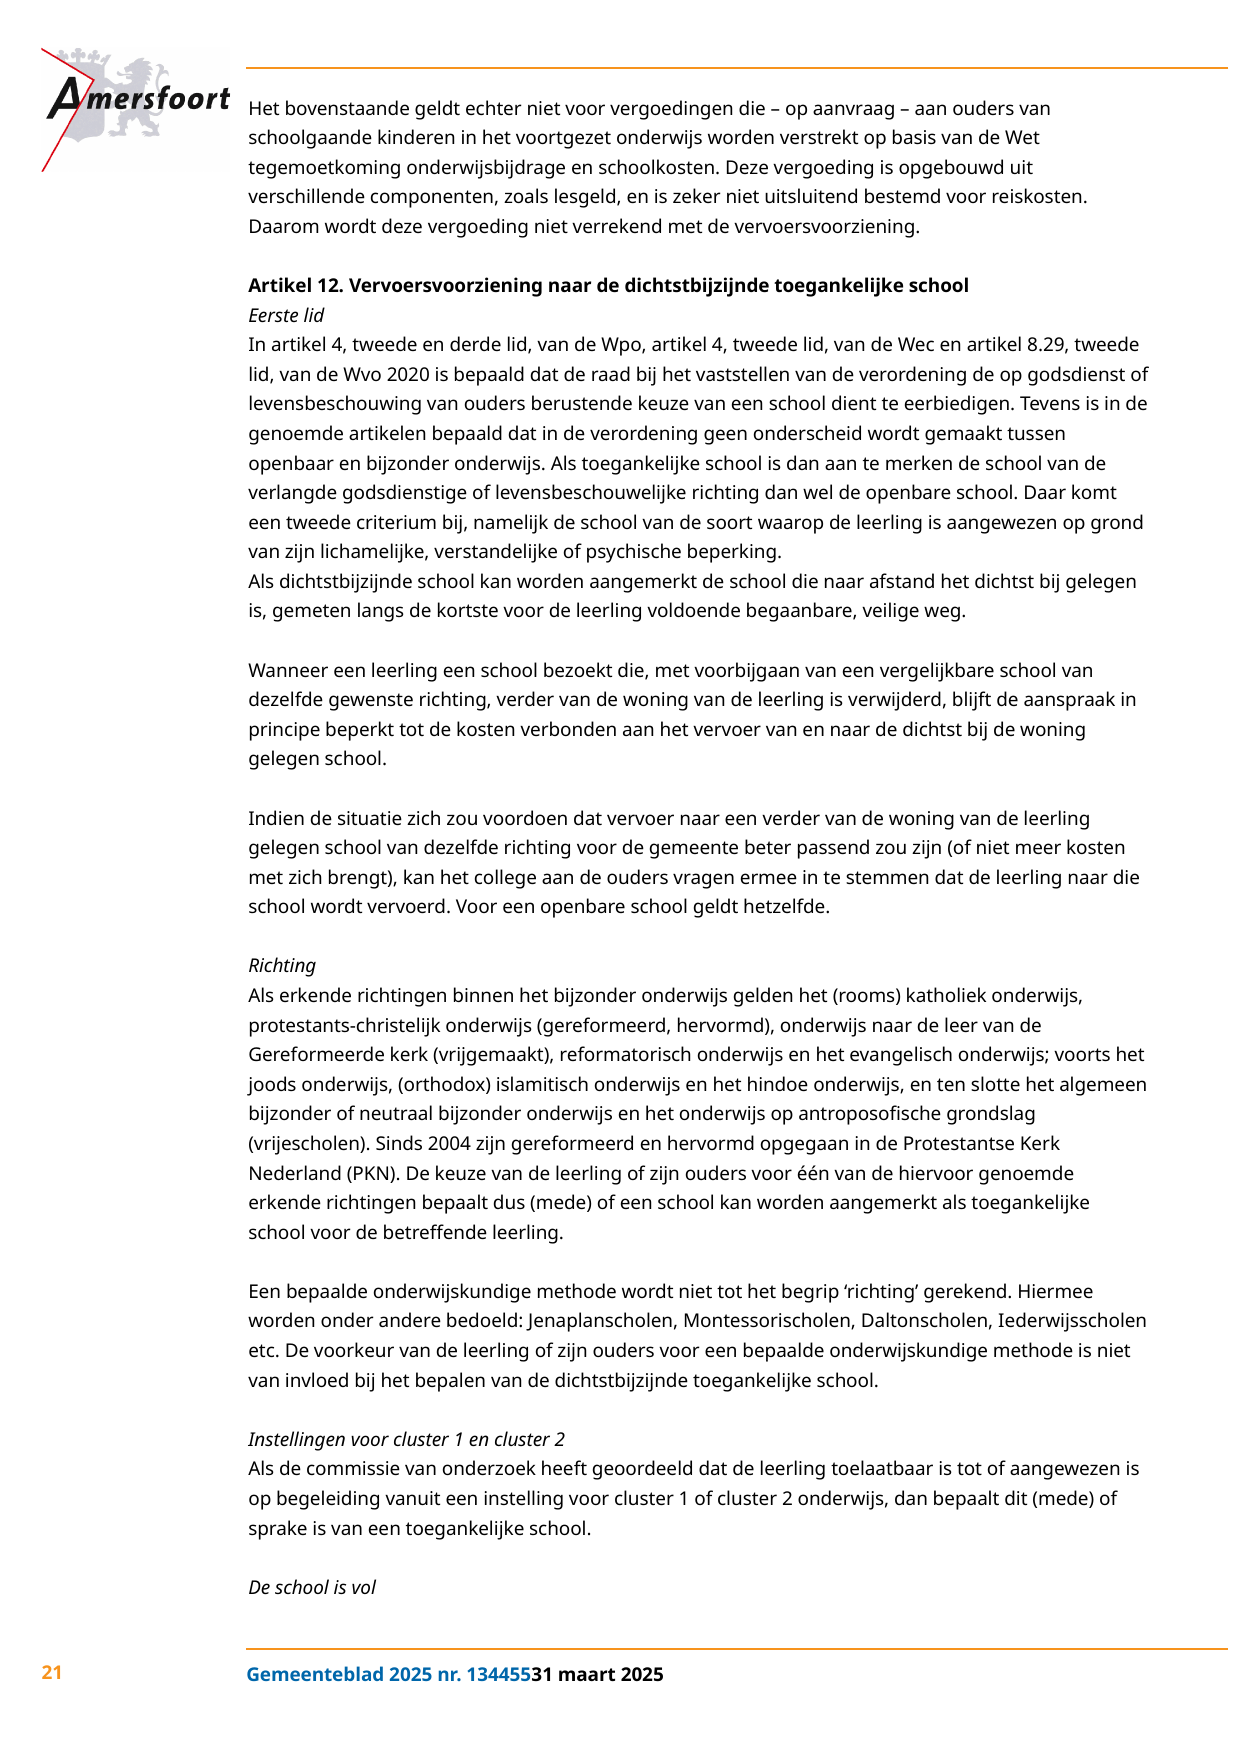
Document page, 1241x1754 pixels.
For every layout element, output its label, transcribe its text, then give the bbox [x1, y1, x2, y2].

text Een bepaalde onderwijskundige methode wordt niet tot het begrip ‘richting’ gerekend. Hiermee worden onder andere bedoeld: Jenaplanscholen, Montessorischolen, Daltonscholen, Iederwijsscholen etc. De voorkeur van de leerling of zijn ouders voor een bepaalde onderwijskundige methode is niet van invloed bij het bepalen van de dichtstbijzijnde toegankelijke school. [248, 1278, 1152, 1393]
text Als dichtstbijzijnde school kan worden aangemerkt de school die naar afstand het dichtst bij gelegen is, gemeten langs de kortste voor de leerling voldoende begaanbare, veilige weg. [248, 568, 1152, 623]
text Wanneer een leerling een school bezoekt die, met voorbijgaan van een vergelijkbare school van dezelfde gewenste richting, verder van de woning van de leerling is verwijderd, blijft de aanspraak in principe beperkt tot de kosten verbonden aan het vervoer van en naar de dichtst bij de woning gelegen school. [248, 657, 1152, 771]
text Instellingen voor cluster 1 en cluster 2 [248, 1426, 1152, 1452]
picture [41, 47, 231, 172]
text Eerste lid [248, 302, 1152, 328]
text Artikel 12. Vervoersvoorziening naar de dichtstbijzijnde toegankelijke school [248, 272, 1152, 298]
text Het bovenstaande geldt echter niet voor vergoedingen die – op aanvraag – aan ouders van schoolgaande kinderen in het voortgezet onderwijs worden verstrekt op basis van de Wet tegemoetkoming onderwijsbijdrage en schoolkosten. Deze vergoeding is opgebouwd uit verschillende componenten, zoals lesgeld, en is zeker niet uitsluitend bestemd voor reiskosten. Daarom wordt deze vergoeding niet verrekend met de vervoersvoorziening. [248, 95, 1152, 239]
text Indien de situatie zich zou voordoen dat vervoer naar een verder van de woning van de leerling gelegen school van dezelfde richting voor de gemeente beter passend zou zijn (of niet meer kosten met zich brengt), kan het college aan de ouders vragen ermee in te stemmen dat de leerling naar die school wordt vervoerd. Voor een openbare school geldt hetzelfde. [248, 805, 1152, 919]
text Als de commissie van onderzoek heeft geoordeeld dat de leerling toelaatbaar is tot of aangewezen is op begeleiding vanuit een instelling voor cluster 1 of cluster 2 onderwijs, dan bepaalt dit (mede) of sprake is van een toegankelijke school. [248, 1456, 1152, 1541]
text Als erkende richtingen binnen het bijzonder onderwijs gelden het (rooms) katholiek onderwijs, protestants-christelijk onderwijs (gereformeerd, hervormd), onderwijs naar de leer van de Gereformeerde kerk (vrijgemaakt), reformatorisch onderwijs en het evangelisch onderwijs; voorts het joods onderwijs, (orthodox) islamitisch onderwijs en het hindoe onderwijs, en ten slotte het algemeen bijzonder of neutraal bijzonder onderwijs en het onderwijs op antroposofische grondslag (vrijescholen). Sinds 2004 zijn gereformeerd en hervormd opgegaan in de Protestantse Kerk Nederland (PKN). De keuze van de leerling of zijn ouders voor één van de hiervoor genoemde erkende richtingen bepaalt dus (mede) of een school kan worden aangemerkt als toegankelijke school voor de betreffende leerling. [248, 982, 1152, 1245]
text In artikel 4, tweede en derde lid, van de Wpo, artikel 4, tweede lid, van de Wec en artikel 8.29, tweede lid, van de Wvo 2020 is bepaald dat de raad bij het vaststellen van de verordening de op godsdienst of levensbeschouwing van ouders berustende keuze van een school dient te eerbiedigen. Tevens is in de genoemde artikelen bepaald dat in de verordening geen onderscheid wordt gemaakt tussen openbaar en bijzonder onderwijs. Als toegankelijke school is dan aan te merken de school van de verlangde godsdienstige of levensbeschouwelijke richting dan wel de openbare school. Daar komt een tweede criterium bij, namelijk de school van de soort waarop de leerling is aangewezen op grond van zijn lichamelijke, verstandelijke of psychische beperking. [248, 331, 1152, 564]
text De school is vol [248, 1574, 1152, 1600]
text Richting [248, 953, 1152, 978]
